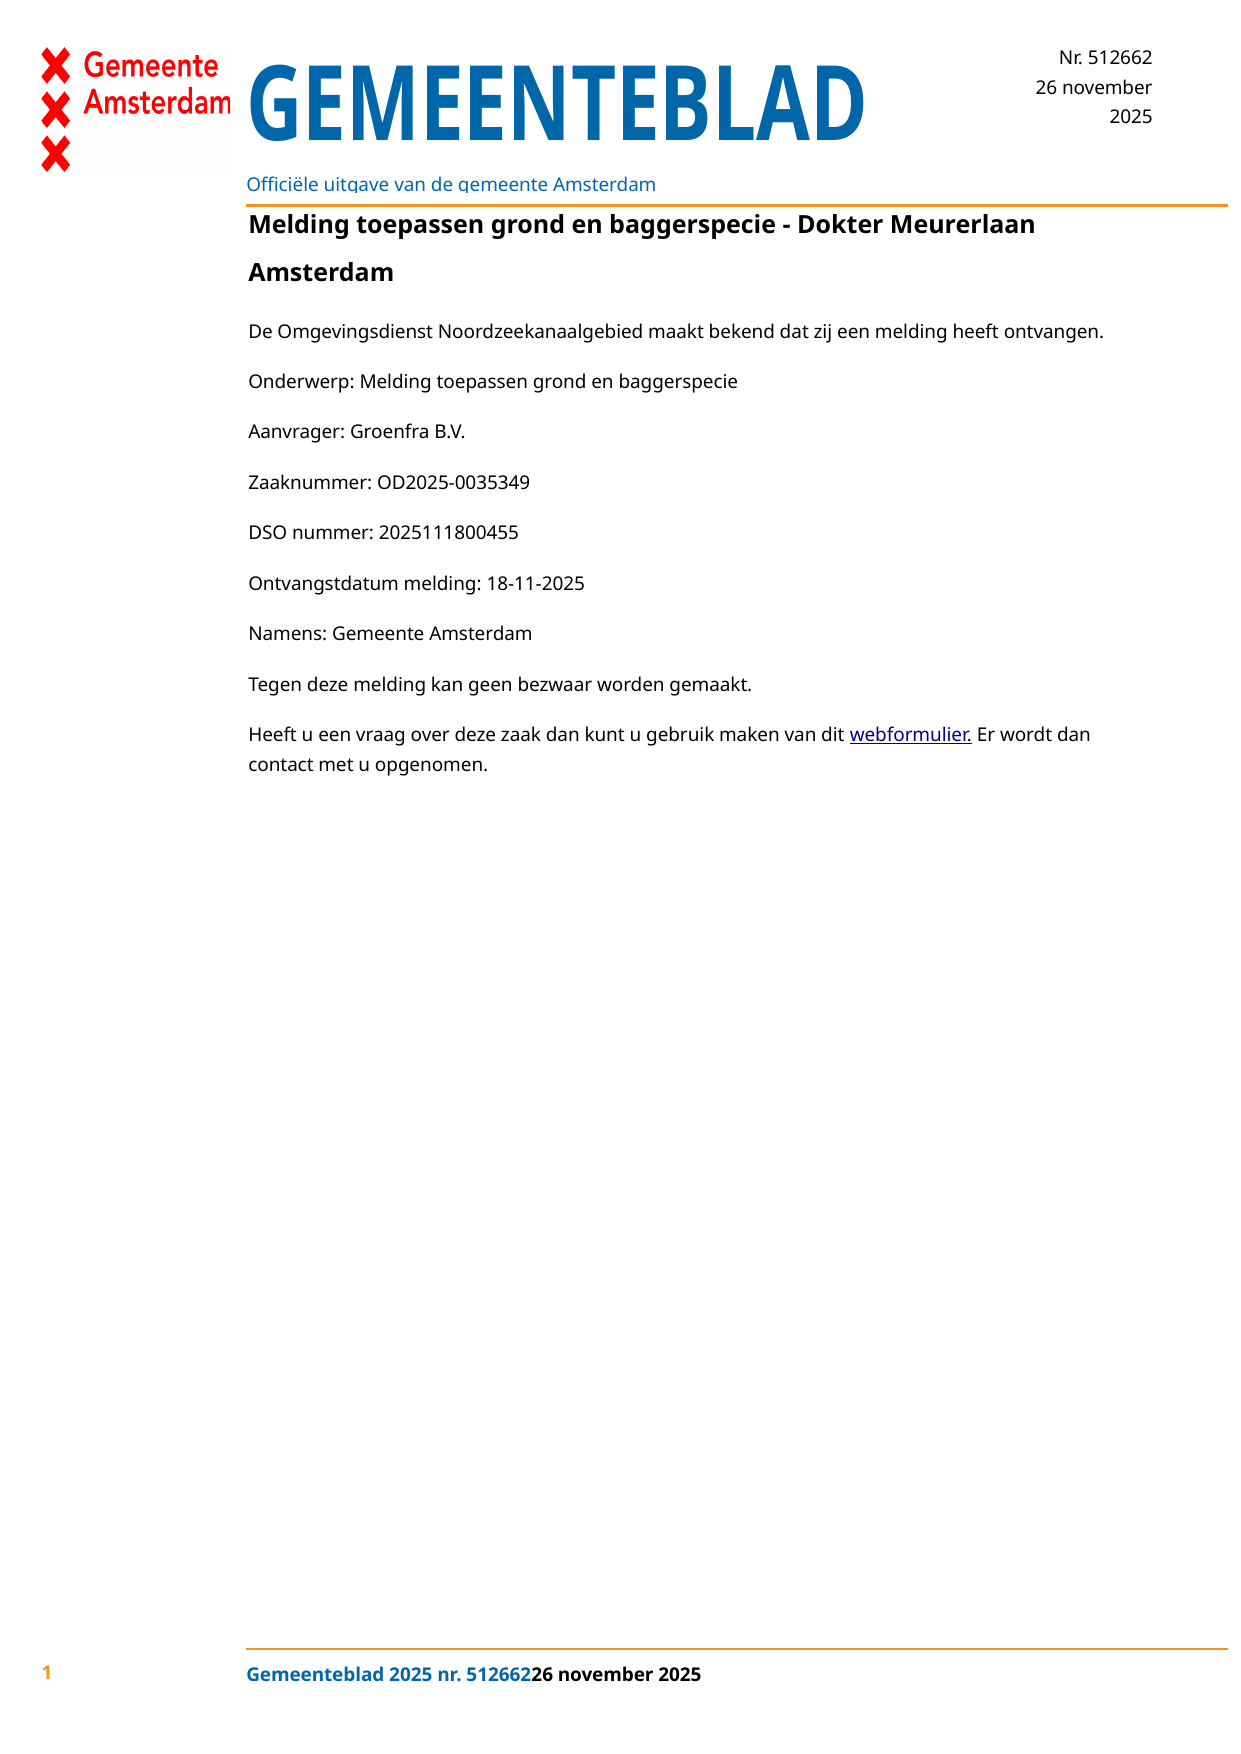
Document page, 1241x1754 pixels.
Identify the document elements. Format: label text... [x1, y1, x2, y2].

text Onderwerp: Melding toepassen grond en baggerspecie [248, 368, 1152, 394]
text DSO nummer: 2025111800455 [248, 519, 1152, 545]
text Aanvrager: Groenfra B.V. [248, 419, 1152, 444]
picture [41, 47, 231, 172]
text Heeft u een vraag over deze zaak dan kunt u gebruik maken van dit webformulier. Er wordt dan contact met u opgenomen. [248, 721, 1152, 777]
text Zaaknummer: OD2025-0035349 [248, 469, 1152, 495]
text Namens: Gemeente Amsterdam [248, 620, 1152, 646]
text Tegen deze melding kan geen bezwaar worden gemaakt. [248, 671, 1152, 697]
text De Omgevingsdienst Noordzeekanaalgebied maakt bekend dat zij een melding heeft ontvangen. [248, 318, 1152, 344]
text Melding toepassen grond en baggerspecie - Dokter Meurerlaan Amsterdam [248, 207, 1152, 288]
text Ontvangstdatum melding: 18-11-2025 [248, 570, 1152, 596]
